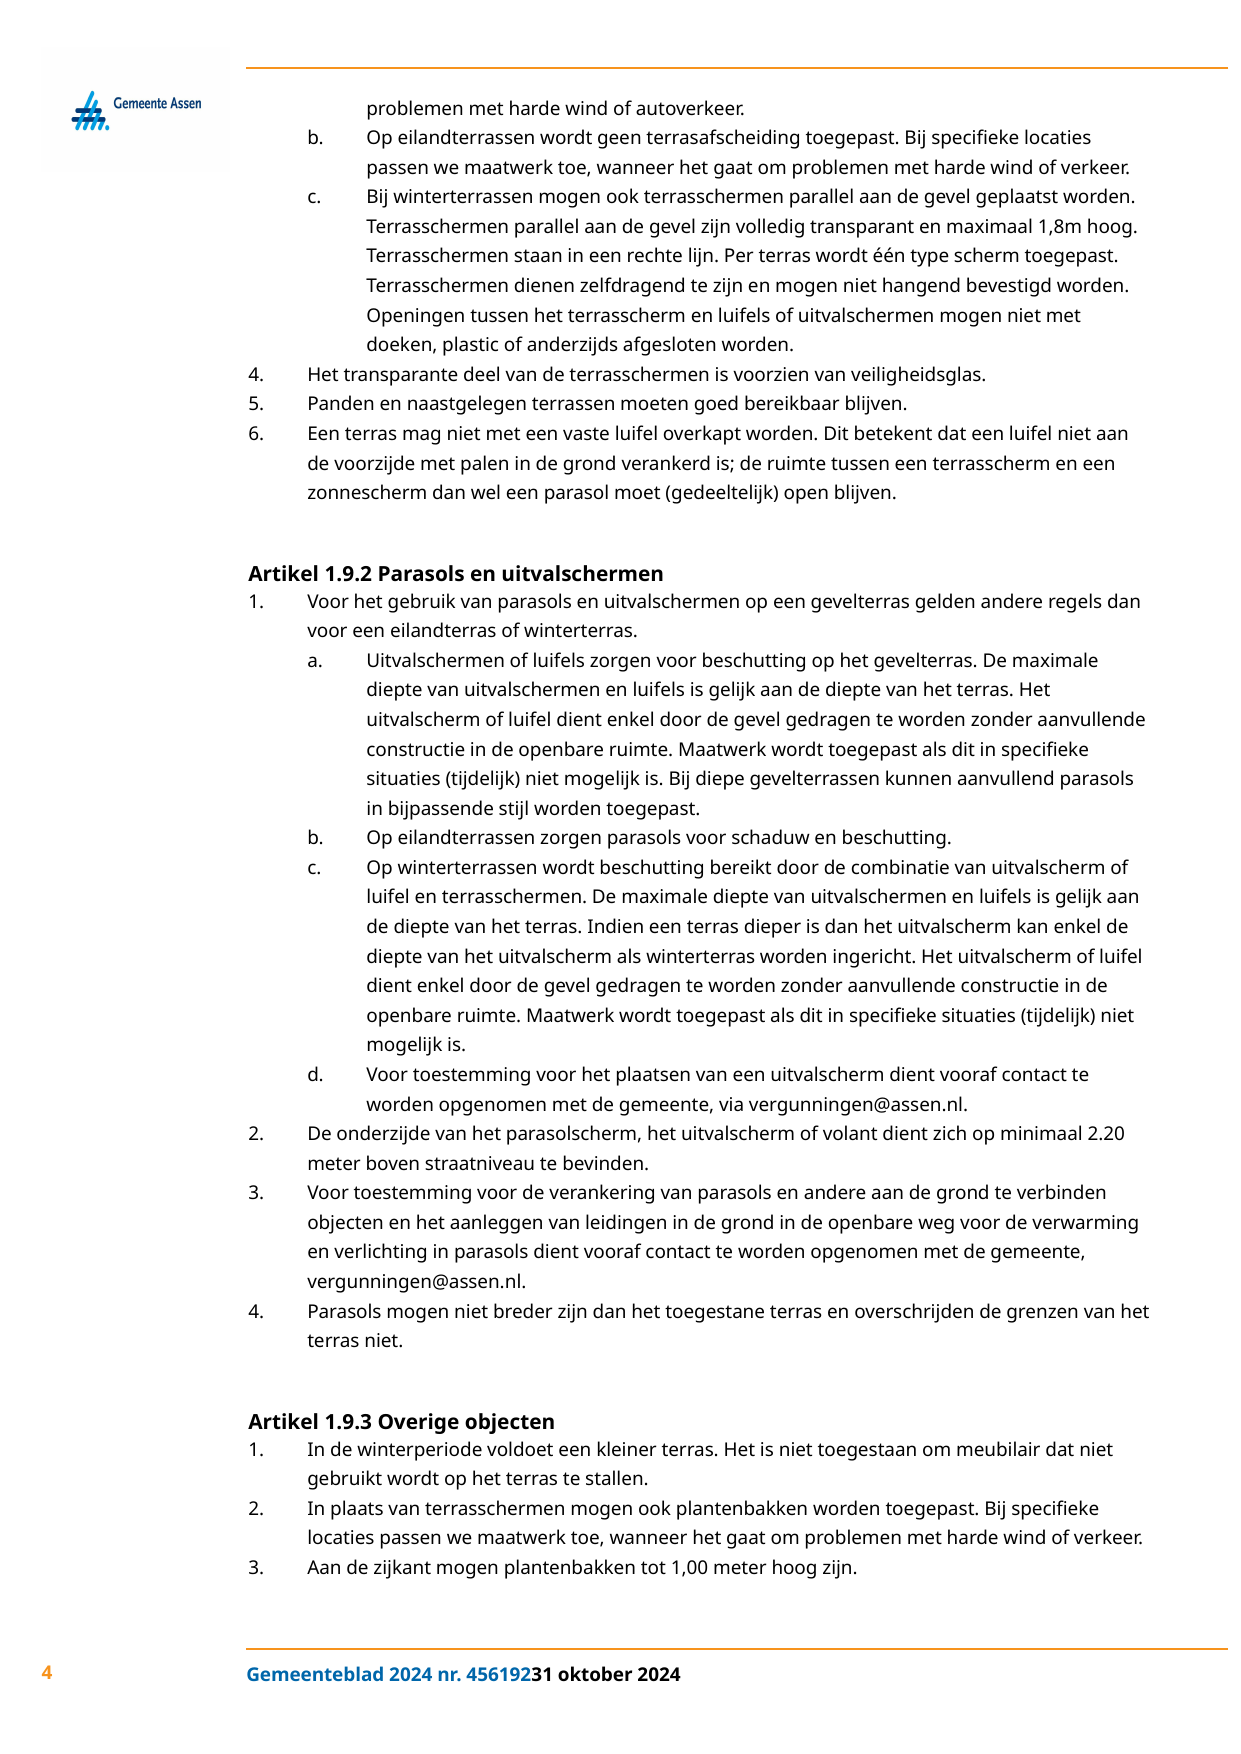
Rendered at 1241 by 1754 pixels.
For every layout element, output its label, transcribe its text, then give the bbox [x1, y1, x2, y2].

list Voor toestemming voor het plaatsen van een uitvalscherm dient vooraf contact te worden opgenomen met de gemeente, via vergunningen@assen.nl. [307, 1061, 1152, 1116]
list Aan de zijkant mogen plantenbakken tot 1,00 meter hoog zijn. [248, 1554, 1152, 1580]
list Voor het gebruik van parasols en uitvalschermen op een gevelterras gelden andere regels dan voor een eilandterras of winterterras. [248, 588, 1152, 643]
text Artikel 1.9.2 Parasols en uitvalschermen [248, 559, 1152, 588]
list In plaats van terrasschermen mogen ook plantenbakken worden toegepast. Bij specifieke locaties passen we maatwerk toe, wanneer het gaat om problemen met harde wind of verkeer. [248, 1495, 1152, 1550]
text Artikel 1.9.3 Overige objecten [248, 1407, 1152, 1436]
list Op eilandterrassen wordt geen terrasafscheiding toegepast. Bij specifieke locaties passen we maatwerk toe, wanneer het gaat om problemen met harde wind of verkeer. [307, 124, 1152, 180]
list Bij winterterrassen mogen ook terrasschermen parallel aan de gevel geplaatst worden. Terrasschermen parallel aan de gevel zijn volledig transparant en maximaal 1,8m hoog. Terrasschermen staan in een rechte lijn. Per terras wordt één type scherm toegepast. Terrasschermen dienen zelfdragend te zijn en mogen niet hangend bevestigd worden. Openingen tussen het terrasscherm en luifels of uitvalschermen mogen niet met doeken, plastic of anderzijds afgesloten worden. [307, 183, 1152, 357]
list Parasols mogen niet breder zijn dan het toegestane terras en overschrijden de grenzen van het terras niet. [248, 1298, 1152, 1353]
list Panden en naastgelegen terrassen moeten goed bereikbaar blijven. [248, 391, 1152, 416]
list Op eilandterrassen zorgen parasols voor schaduw en beschutting. [307, 824, 1152, 850]
list Voor toestemming voor de verankering van parasols en andere aan de grond te verbinden objecten en het aanleggen van leidingen in de grond in de openbare weg voor de verwarming en verlichting in parasols dient vooraf contact te worden opgenomen met de gemeente, vergunningen@assen.nl. [248, 1179, 1152, 1294]
list Het transparante deel van de terrasschermen is voorzien van veiligheidsglas. [248, 361, 1152, 387]
list problemen met harde wind of autoverkeer. [307, 95, 1152, 121]
list Op winterterrassen wordt beschutting bereikt door de combinatie van uitvalscherm of luifel en terrasschermen. De maximale diepte van uitvalschermen en luifels is gelijk aan de diepte van het terras. Indien een terras dieper is dan het uitvalscherm kan enkel de diepte van het uitvalscherm als winterterras worden ingericht. Het uitvalscherm of luifel dient enkel door de gevel gedragen te worden zonder aanvullende constructie in de openbare ruimte. Maatwerk wordt toegepast als dit in specifieke situaties (tijdelijk) niet mogelijk is. [307, 854, 1152, 1057]
list In de winterperiode voldoet een kleiner terras. Het is niet toegestaan om meubilair dat niet gebruikt wordt op het terras te stallen. [248, 1436, 1152, 1491]
list Een terras mag niet met een vaste luifel overkapt worden. Dit betekent dat een luifel niet aan de voorzijde met palen in de grond verankerd is; de ruimte tussen een terrasscherm en een zonnescherm dan wel een parasol moet (gedeeltelijk) open blijven. [248, 420, 1152, 505]
picture [41, 47, 231, 172]
list De onderzijde van het parasolscherm, het uitvalscherm of volant dient zich op minimaal 2.20 meter boven straatniveau te bevinden. [248, 1120, 1152, 1176]
list Uitvalschermen of luifels zorgen voor beschutting op het gevelterras. De maximale diepte van uitvalschermen en luifels is gelijk aan de diepte van het terras. Het uitvalscherm of luifel dient enkel door de gevel gedragen te worden zonder aanvullende constructie in de openbare ruimte. Maatwerk wordt toegepast als dit in specifieke situaties (tijdelijk) niet mogelijk is. Bij diepe gevelterrassen kunnen aanvullend parasols in bijpassende stijl worden toegepast. [307, 647, 1152, 821]
